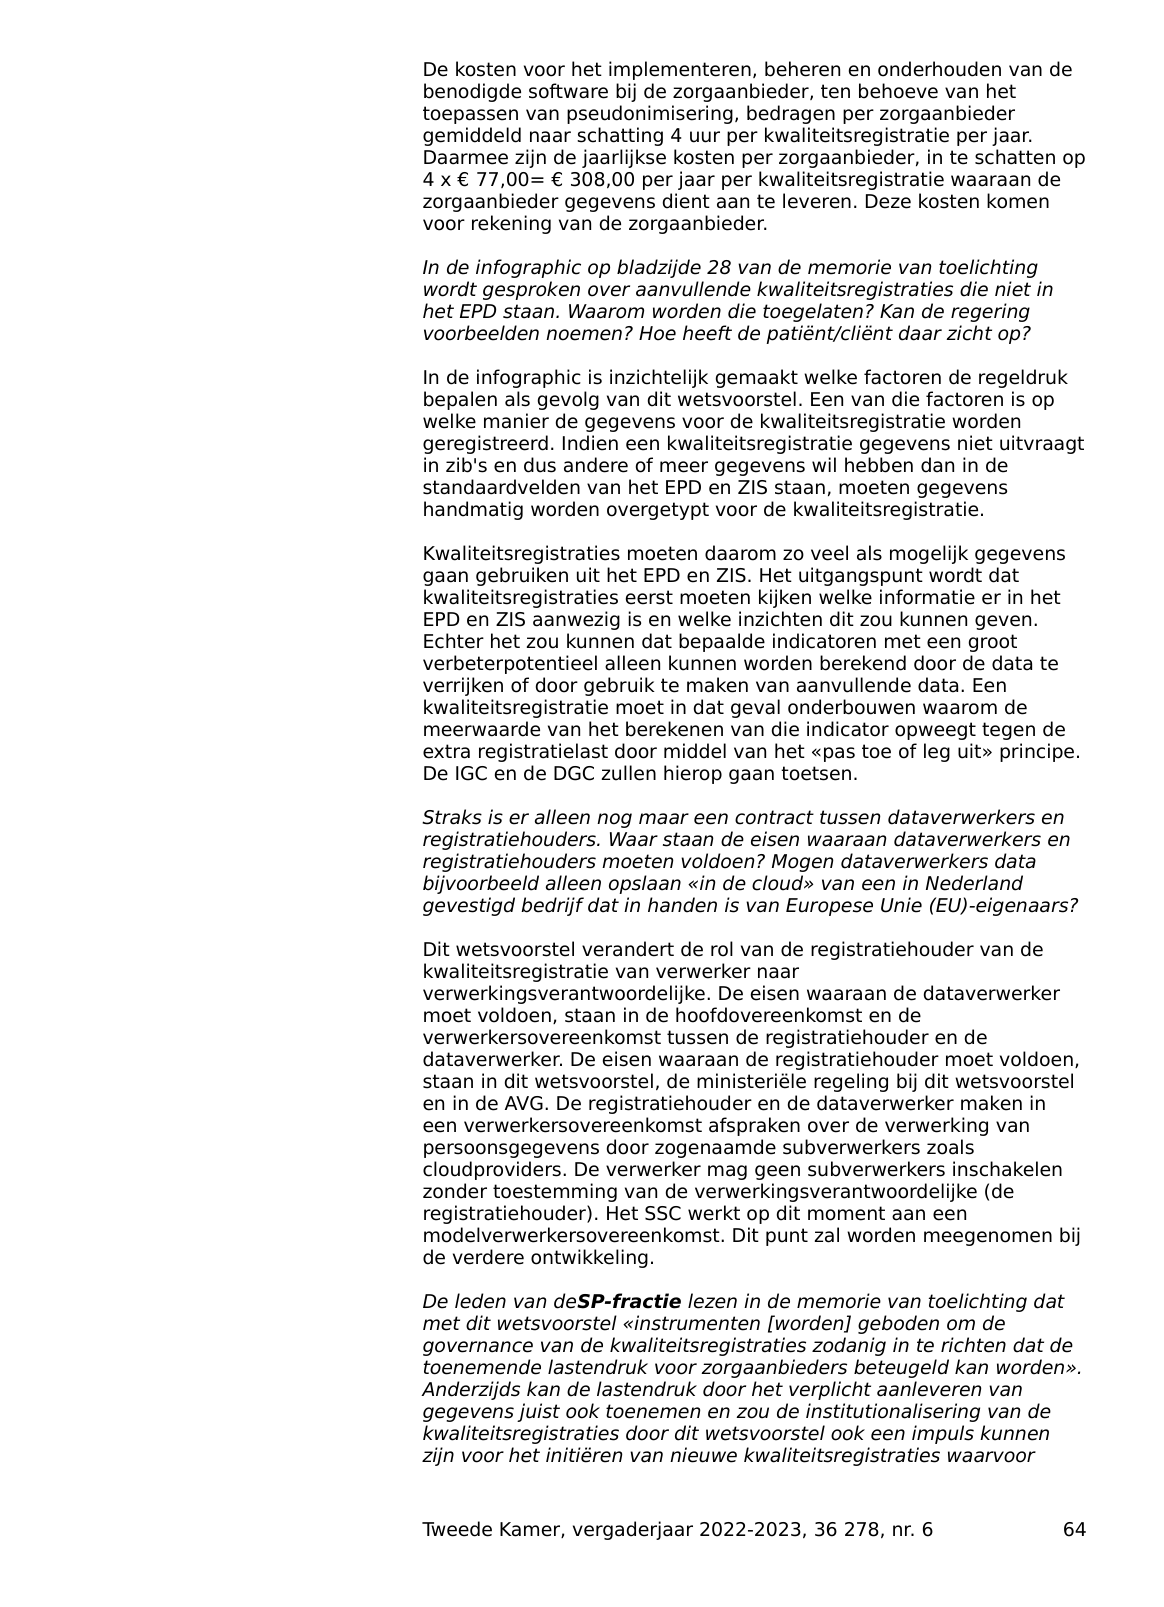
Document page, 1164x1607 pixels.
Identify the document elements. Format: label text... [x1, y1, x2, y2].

text In de infographic is inzichtelijk gemaakt welke factoren de regeldruk bepalen als gevolg van dit wetsvoorstel. Een van die factoren is op welke manier de gegevens voor de kwaliteitsregistratie worden geregistreerd. Indien een kwaliteitsregistratie gegevens niet uitvraagt in zib's en dus andere of meer gegevens wil hebben dan in de standaardvelden van het EPD en ZIS staan, moeten gegevens handmatig worden overgetypt voor de kwaliteitsregistratie. [422, 367, 1087, 521]
text In de infographic op bladzijde 28 van de memorie van toelichting wordt gesproken over aanvullende kwaliteitsregistraties die niet in het EPD staan. Waarom worden die toegelaten? Kan de regering voorbeelden noemen? Hoe heeft de patiënt/cliënt daar zicht op? [422, 257, 1087, 345]
text Kwaliteitsregistraties moeten daarom zo veel als mogelijk gegevens gaan gebruiken uit het EPD en ZIS. Het uitgangspunt wordt dat kwaliteitsregistraties eerst moeten kijken welke informatie er in het EPD en ZIS aanwezig is en welke inzichten dit zou kunnen geven. Echter het zou kunnen dat bepaalde indicatoren met een groot verbeterpotentieel alleen kunnen worden berekend door de data te verrijken of door gebruik te maken van aanvullende data. Een kwaliteitsregistratie moet in dat geval onderbouwen waarom de meerwaarde van het berekenen van die indicator opweegt tegen de extra registratielast door middel van het «pas toe of leg uit» principe. De IGC en de DGC zullen hierop gaan toetsen. [422, 543, 1087, 785]
text De kosten voor het implementeren, beheren en onderhouden van de benodigde software bij de zorgaanbieder, ten behoeve van het toepassen van pseudonimisering, bedragen per zorgaanbieder gemiddeld naar schatting 4 uur per kwaliteitsregistratie per jaar. Daarmee zijn de jaarlijkse kosten per zorgaanbieder, in te schatten op 4 x € 77,00= € 308,00 per jaar per kwaliteitsregistratie waaraan de zorgaanbieder gegevens dient aan te leveren. Deze kosten komen voor rekening van de zorgaanbieder. [422, 59, 1087, 235]
text Straks is er alleen nog maar een contract tussen dataverwerkers en registratiehouders. Waar staan de eisen waaraan dataverwerkers en registratiehouders moeten voldoen? Mogen dataverwerkers data bijvoorbeeld alleen opslaan «in de cloud» van een in Nederland gevestigd bedrijf dat in handen is van Europese Unie (EU)-eigenaars? [422, 807, 1087, 917]
text De leden van deSP-fractie lezen in de memorie van toelichting dat met dit wetsvoorstel «instrumenten [worden] geboden om de governance van de kwaliteitsregistraties zodanig in te richten dat de toenemende lastendruk voor zorgaanbieders beteugeld kan worden». Anderzijds kan de lastendruk door het verplicht aanleveren van gegevens juist ook toenemen en zou de institutionalisering van de kwaliteitsregistraties door dit wetsvoorstel ook een impuls kunnen zijn voor het initiëren van nieuwe kwaliteitsregistraties waarvoor [422, 1291, 1087, 1467]
text Dit wetsvoorstel verandert de rol van de registratiehouder van de kwaliteitsregistratie van verwerker naar verwerkingsverantwoordelijke. De eisen waaraan de dataverwerker moet voldoen, staan in de hoofdovereenkomst en de verwerkersovereenkomst tussen de registratiehouder en de dataverwerker. De eisen waaraan de registratiehouder moet voldoen, staan in dit wetsvoorstel, de ministeriële regeling bij dit wetsvoorstel en in de AVG. De registratiehouder en de dataverwerker maken in een verwerkersovereenkomst afspraken over de verwerking van persoonsgegevens door zogenaamde subverwerkers zoals cloudproviders. De verwerker mag geen subverwerkers inschakelen zonder toestemming van de verwerkingsverantwoordelijke (de registratiehouder). Het SSC werkt op dit moment aan een modelverwerkersovereenkomst. Dit punt zal worden meegenomen bij de verdere ontwikkeling. [422, 939, 1087, 1269]
